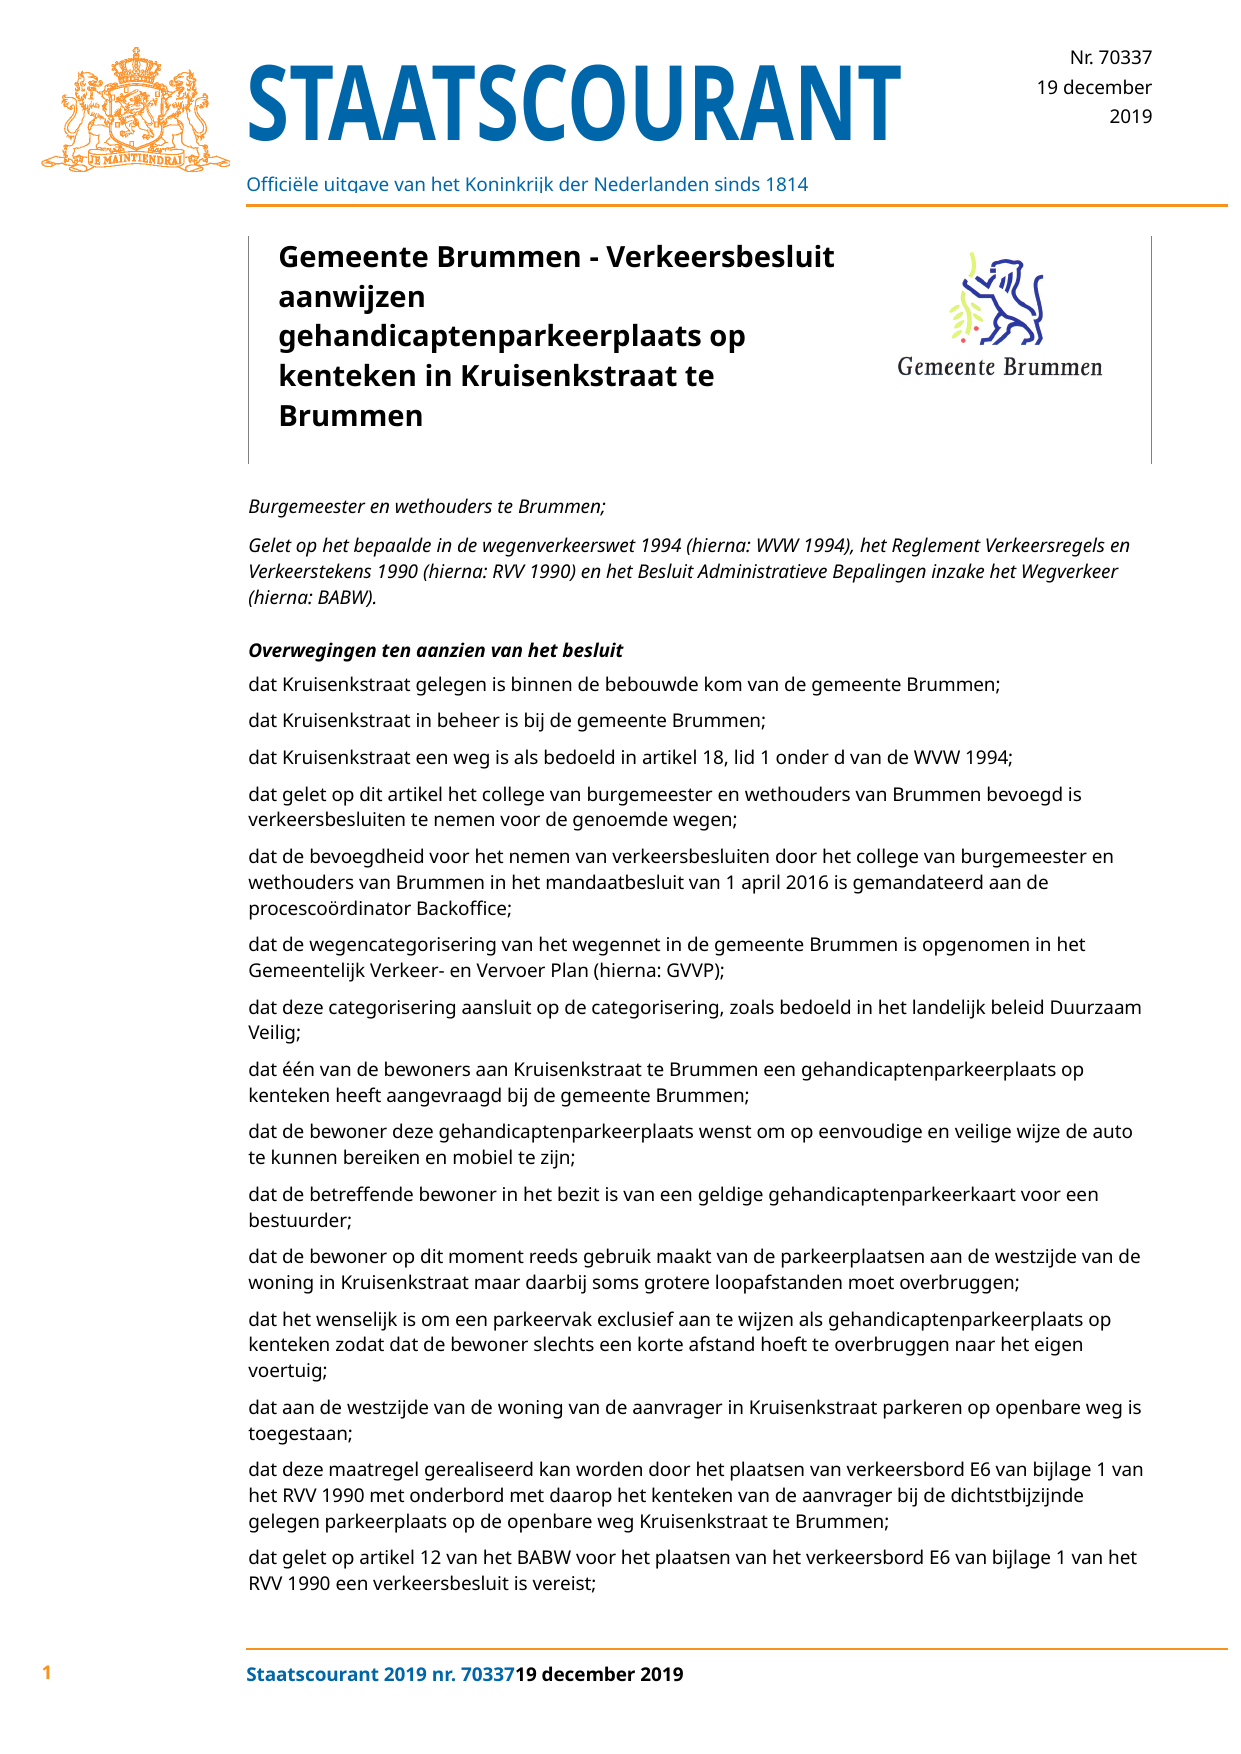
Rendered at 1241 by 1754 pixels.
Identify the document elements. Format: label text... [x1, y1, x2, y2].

text dat de wegencategorisering van het wegennet in de gemeente Brummen is opgenomen in het Gemeentelijk Verkeer- en Vervoer Plan (hierna: GVVP); [248, 931, 1152, 983]
text dat de bevoegdheid voor het nemen van verkeersbesluiten door het college van burgemeester en wethouders van Brummen in het mandaatbesluit van 1 april 2016 is gemandateerd aan de procescoördinator Backoffice; [248, 843, 1152, 921]
text dat gelet op artikel 12 van het BABW voor het plaatsen van het verkeersbord E6 van bijlage 1 van het RVV 1990 een verkeersbesluit is vereist; [248, 1544, 1152, 1596]
picture [41, 47, 231, 172]
text dat de bewoner deze gehandicaptenparkeerplaats wenst om op eenvoudige en veilige wijze de auto te kunnen bereiken en mobiel te zijn; [248, 1119, 1152, 1170]
text dat de bewoner op dit moment reeds gebruik maakt van de parkeerplaatsen aan de westzijde van de woning in Kruisenkstraat maar daarbij soms grotere loopafstanden moet overbruggen; [248, 1243, 1152, 1295]
text dat Kruisenkstraat gelegen is binnen de bebouwde kom van de gemeente Brummen; [248, 671, 1152, 697]
text dat deze maatregel gerealiseerd kan worden door het plaatsen van verkeersbord E6 van bijlage 1 van het RVV 1990 met onderbord met daarop het kenteken van de aanvrager bij de dichtstbijzijnde gelegen parkeerplaats op de openbare weg Kruisenkstraat te Brummen; [248, 1456, 1152, 1533]
text dat Kruisenkstraat een weg is als bedoeld in artikel 18, lid 1 onder d van de WVW 1994; [248, 744, 1152, 770]
text Gelet op het bepaalde in de wegenverkeerswet 1994 (hierna: WVW 1994), het Reglement Verkeersregels en Verkeerstekens 1990 (hierna: RVV 1990) en het Besluit Administratieve Bepalingen inzake het Wegverkeer (hierna: BABW). [248, 533, 1152, 610]
text dat één van de bewoners aan Kruisenkstraat te Brummen een gehandicaptenparkeerplaats op kenteken heeft aangevraagd bij de gemeente Brummen; [248, 1056, 1152, 1108]
text dat de betreffende bewoner in het bezit is van een geldige gehandicaptenparkeerkaart voor een bestuurder; [248, 1181, 1152, 1232]
text dat Kruisenkstraat in beheer is bij de gemeente Brummen; [248, 708, 1152, 733]
table_header [850, 236, 1151, 464]
text Overwegingen ten aanzien van het besluit [248, 637, 1152, 663]
text dat het wenselijk is om een parkeervak exclusief aan te wijzen als gehandicaptenparkeerplaats op kenteken zodat dat de bewoner slechts een korte afstand hoeft te overbruggen naar het eigen voertuig; [248, 1306, 1152, 1383]
text dat aan de westzijde van de woning van de aanvrager in Kruisenkstraat parkeren op openbare weg is toegestaan; [248, 1394, 1152, 1445]
text Burgemeester en wethouders te Brummen; [248, 493, 1152, 519]
text dat deze categorisering aansluit op de categorisering, zoals bedoeld in het landelijk beleid Duurzaam Veilig; [248, 994, 1152, 1045]
text dat gelet op dit artikel het college van burgemeester en wethouders van Brummen bevoegd is verkeersbesluiten te nemen voor de genoemde wegen; [248, 781, 1152, 832]
table_header Gemeente Brummen - Verkeersbesluit aanwijzen gehandicaptenparkeerplaats op kenteken in Kruisenkstraat te Brummen [249, 236, 850, 464]
picture [882, 236, 1119, 393]
